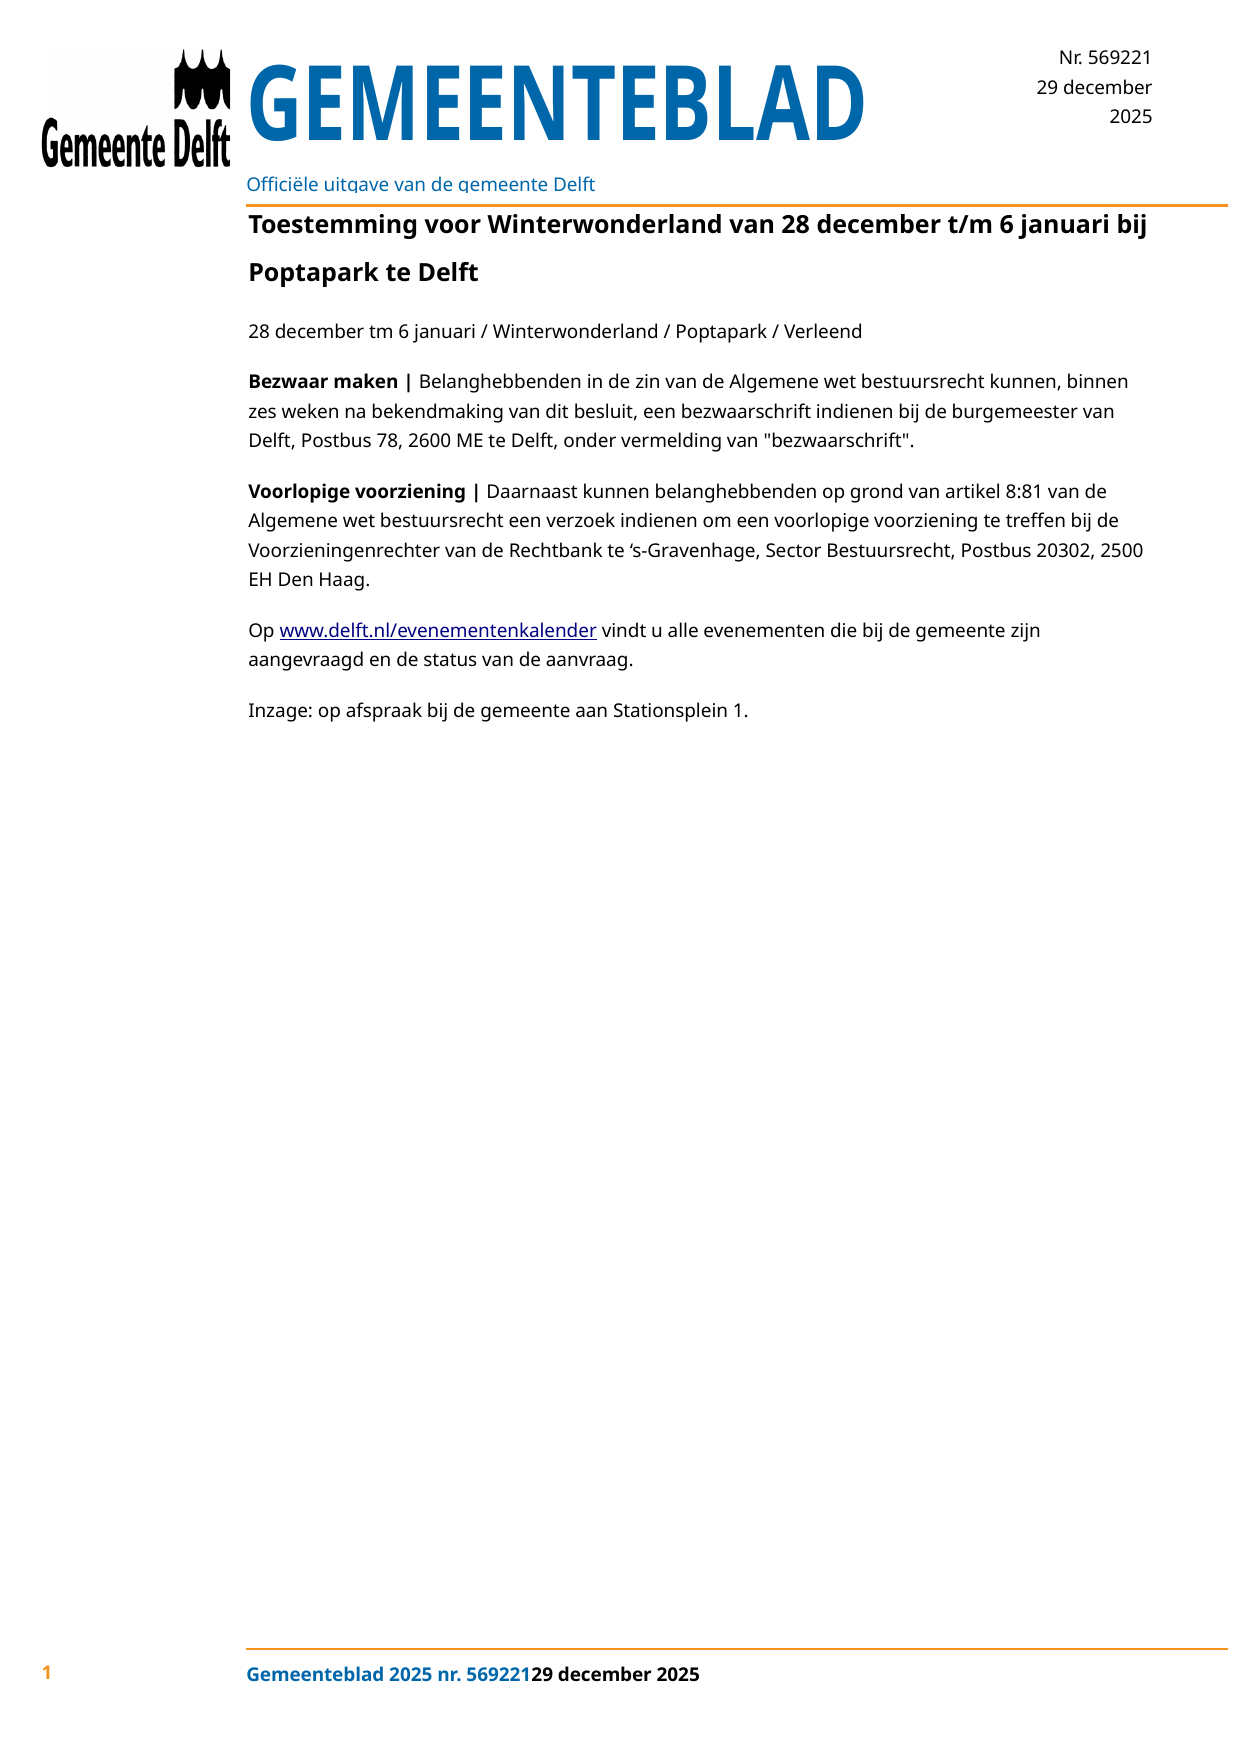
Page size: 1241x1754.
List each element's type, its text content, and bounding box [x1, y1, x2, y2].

text Toestemming voor Winterwonderland van 28 december t/m 6 januari bij Poptapark te Delft [248, 207, 1152, 288]
text Inzage: op afspraak bij de gemeente aan Stationsplein 1. [248, 697, 1152, 723]
text 28 december tm 6 januari / Winterwonderland / Poptapark / Verleend [248, 318, 1152, 344]
text Op www.delft.nl/evenementenkalender vindt u alle evenementen die bij de gemeente zijn aangevraagd en de status van de aanvraag. [248, 617, 1152, 672]
picture [41, 47, 231, 172]
text Voorlopige voorziening | Daarnaast kunnen belanghebbenden op grond van artikel 8:81 van de Algemene wet bestuursrecht een verzoek indienen om een voorlopige voorziening te treffen bij de Voorzieningenrechter van de Rechtbank te ‘s-Gravenhage, Sector Bestuursrecht, Postbus 20302, 2500 EH Den Haag. [248, 478, 1152, 592]
text Bezwaar maken | Belanghebbenden in de zin van de Algemene wet bestuursrecht kunnen, binnen zes weken na bekendmaking van dit besluit, een bezwaarschrift indienen bij de burgemeester van Delft, Postbus 78, 2600 ME te Delft, onder vermelding van "bezwaarschrift". [248, 368, 1152, 453]
